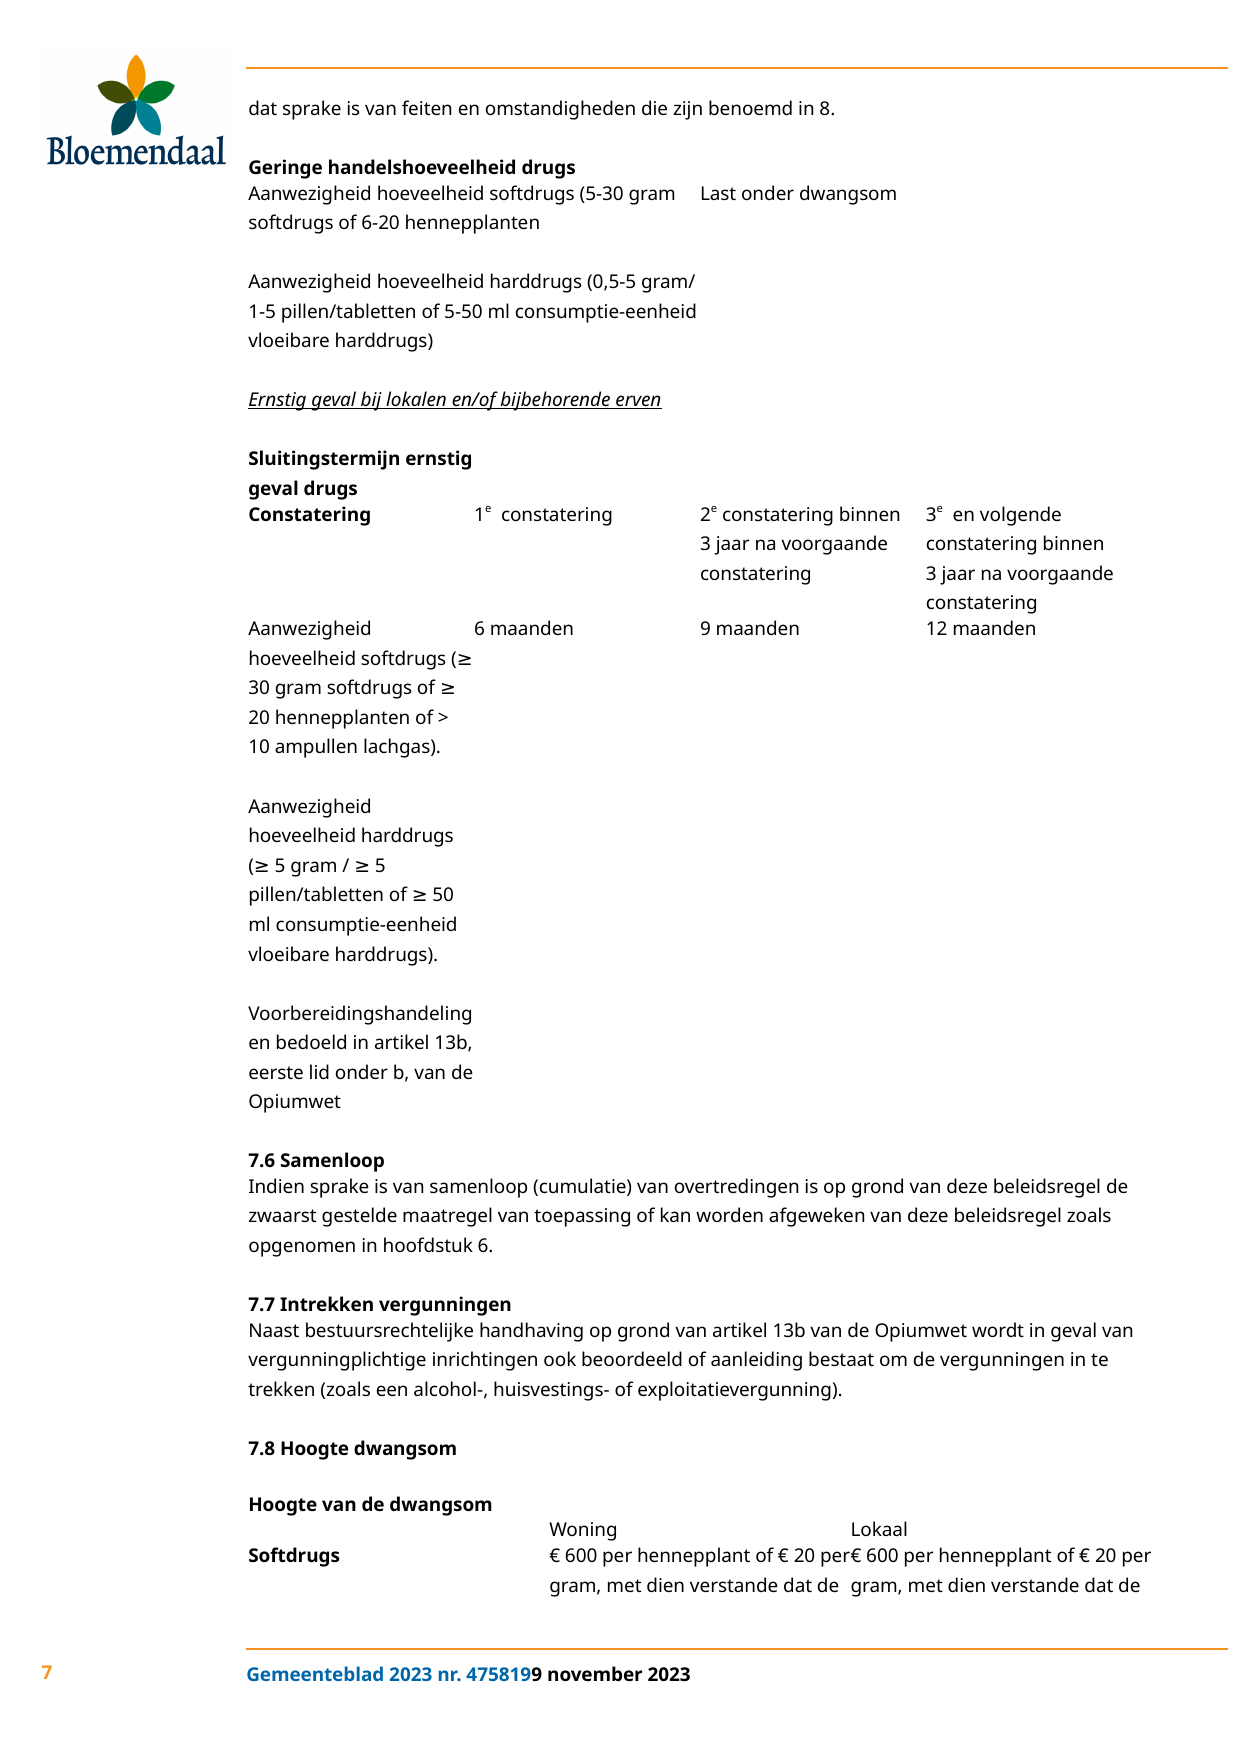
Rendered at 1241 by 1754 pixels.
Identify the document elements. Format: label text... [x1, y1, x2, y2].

table_header [474, 446, 700, 501]
text Naast bestuursrechtelijke handhaving op grond van artikel 13b van de Opiumwet wordt in geval van vergunningplichtige inrichtingen ook beoordeeld of aanleiding bestaat om de vergunningen in te trekken (zoals een alcohol-, huisvestings- of exploitatievergunning). [248, 1317, 1152, 1402]
table_cell 6 maanden [474, 615, 700, 1114]
table_cell Aanwezigheid hoeveelheid softdrugs (≥ 30 gram softdrugs of ≥ 20 hennepplanten of > 10 ampullen lachgas). Aanwezigheid hoeveelheid harddrugs (≥ 5 gram / ≥ 5 pillen/tabletten of ≥ 50 ml consumptie-eenheid vloeibare harddrugs). Voorbereidingshandelingen bedoeld in artikel 13b, eerste lid onder b, van de Opiumwet [248, 615, 474, 1114]
table_cell Last onder dwangsom [700, 180, 1152, 353]
text Ernstig geval bij lokalen en/of bijbehorende erven [248, 386, 1152, 412]
text 7.7 Intrekken vergunningen [248, 1291, 1152, 1317]
table_header Hoogte van de dwangsom [248, 1491, 549, 1516]
table_cell 3e en volgende constatering binnen 3 jaar na voorgaande constatering [926, 501, 1152, 615]
table_header [549, 1491, 850, 1516]
text 7.8 Hoogte dwangsom [248, 1435, 1152, 1461]
table_header [850, 1491, 1152, 1516]
table_cell 1e constatering [474, 501, 700, 615]
picture [41, 47, 231, 172]
text Indien sprake is van samenloop (cumulatie) van overtredingen is op grond van deze beleidsregel de zwaarst gestelde maatregel van toepassing of kan worden afgeweken van deze beleidsregel zoals opgenomen in hoofdstuk 6. [248, 1173, 1152, 1258]
table_cell Lokaal [850, 1516, 1152, 1542]
table_header Geringe handelshoeveelheid drugs [248, 154, 1152, 180]
table_cell Aanwezigheid hoeveelheid softdrugs (5-30 gram softdrugs of 6-20 hennepplanten Aanwezigheid hoeveelheid harddrugs (0,5-5 gram/ 1-5 pillen/tabletten of 5-50 ml consumptie-eenheid vloeibare harddrugs) [248, 180, 700, 353]
table_cell Softdrugs [248, 1542, 549, 1597]
table_cell 2e constatering binnen 3 jaar na voorgaande constatering [700, 501, 926, 615]
table_cell Constatering [248, 501, 474, 615]
text dat sprake is van feiten en omstandigheden die zijn benoemd in 8. [248, 95, 1152, 121]
table_header Sluitingstermijn ernstig geval drugs [248, 446, 474, 501]
table_cell 9 maanden [700, 615, 926, 1114]
table_cell 12 maanden [926, 615, 1152, 1114]
table_cell € 600 per hennepplant of € 20 per gram, met dien verstande dat de [850, 1542, 1152, 1597]
table_cell Woning [549, 1516, 850, 1542]
table_cell [248, 1516, 549, 1542]
table_cell € 600 per hennepplant of € 20 per gram, met dien verstande dat de [549, 1542, 850, 1597]
table_header [700, 446, 926, 501]
table_header [926, 446, 1152, 501]
text 7.6 Samenloop [248, 1147, 1152, 1173]
